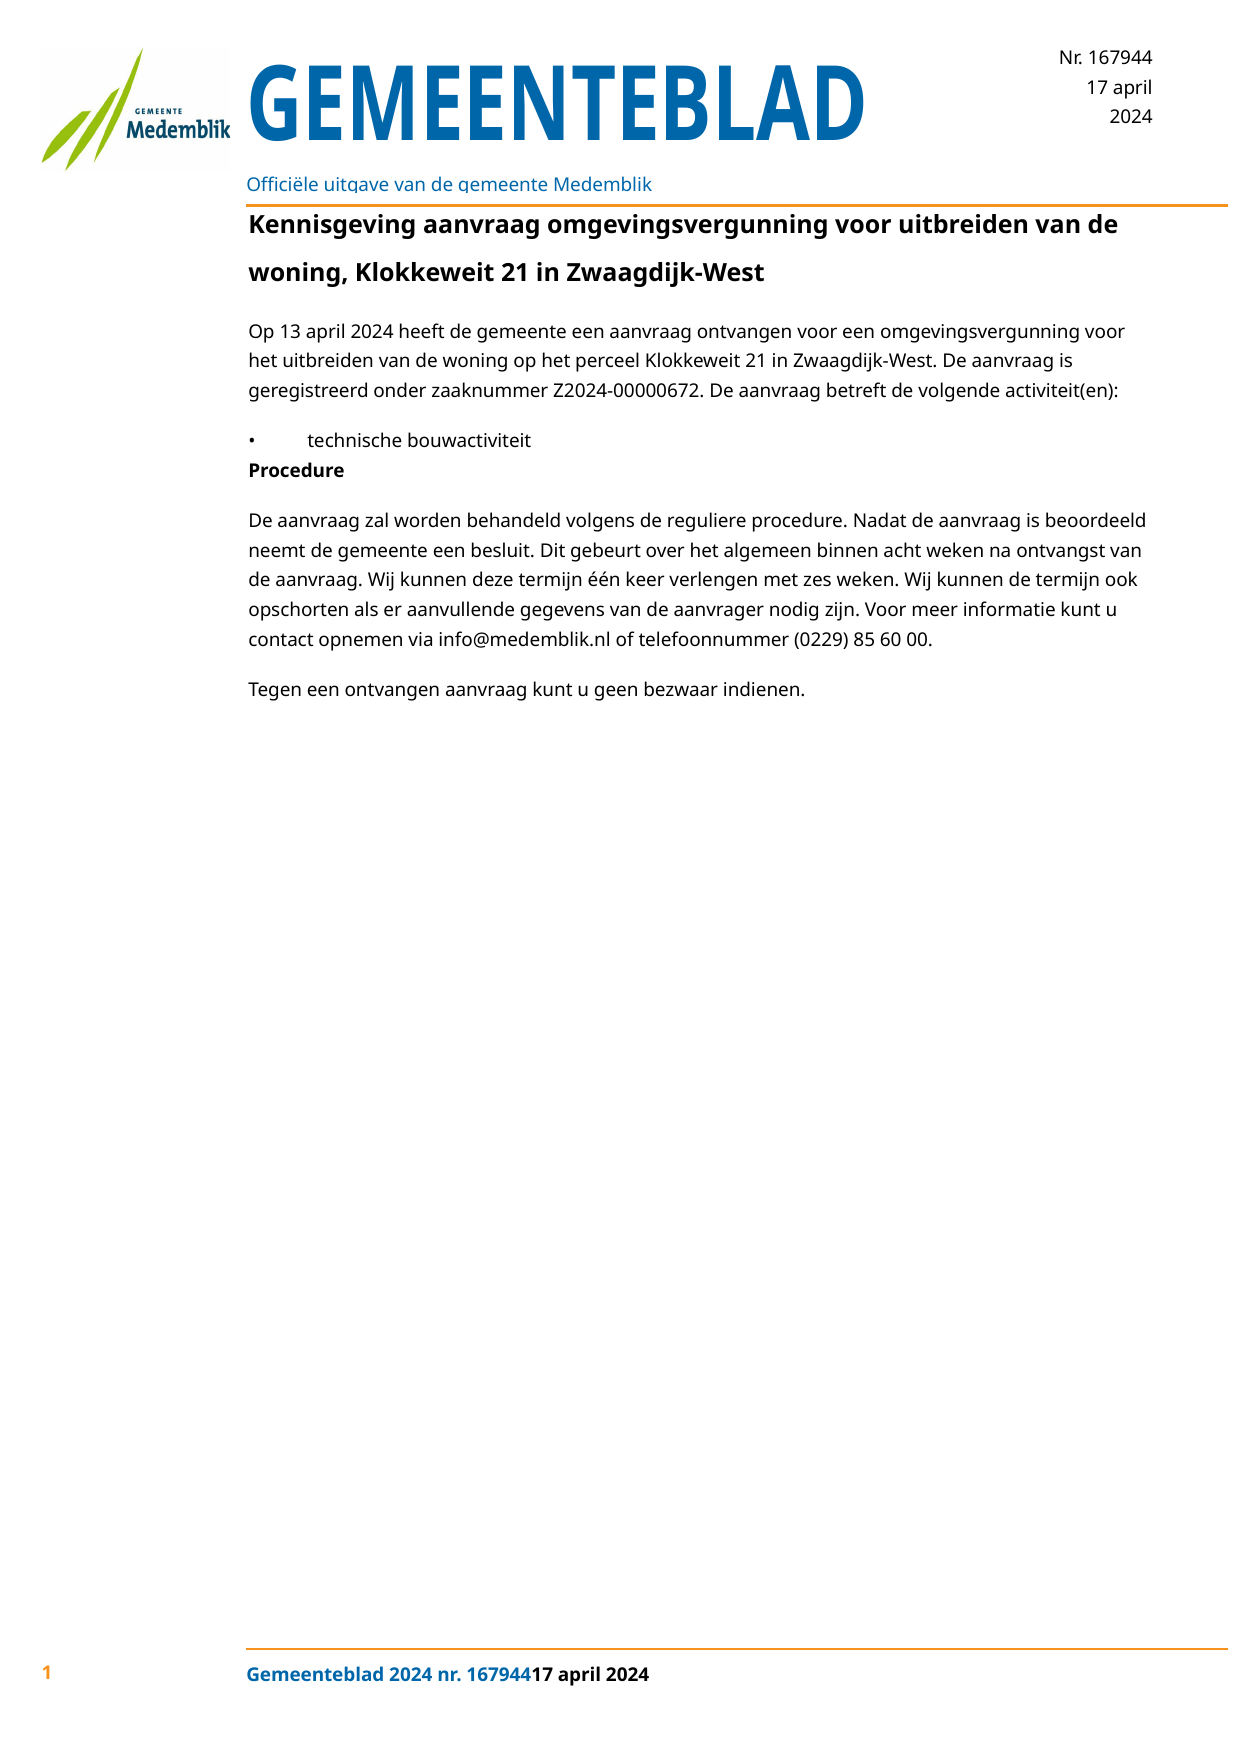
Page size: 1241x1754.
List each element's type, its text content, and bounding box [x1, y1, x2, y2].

picture [41, 47, 231, 172]
text De aanvraag zal worden behandeld volgens de reguliere procedure. Nadat de aanvraag is beoordeeld neemt de gemeente een besluit. Dit gebeurt over het algemeen binnen acht weken na ontvangst van de aanvraag. Wij kunnen deze termijn één keer verlengen met zes weken. Wij kunnen de termijn ook opschorten als er aanvullende gegevens van de aanvrager nodig zijn. Voor meer informatie kunt u contact opnemen via info@medemblik.nl of telefoonnummer (0229) 85 60 00. [248, 507, 1152, 652]
text Procedure [248, 457, 1152, 483]
text Kennisgeving aanvraag omgevingsvergunning voor uitbreiden van de woning, Klokkeweit 21 in Zwaagdijk-West [248, 207, 1152, 288]
text Op 13 april 2024 heeft de gemeente een aanvraag ontvangen voor een omgevingsvergunning voor het uitbreiden van de woning op het perceel Klokkeweit 21 in Zwaagdijk-West. De aanvraag is geregistreerd onder zaaknummer Z2024-00000672. De aanvraag betreft de volgende activiteit(en): [248, 318, 1152, 403]
list technische bouwactiviteit [248, 427, 1152, 453]
text Tegen een ontvangen aanvraag kunt u geen bezwaar indienen. [248, 676, 1152, 702]
